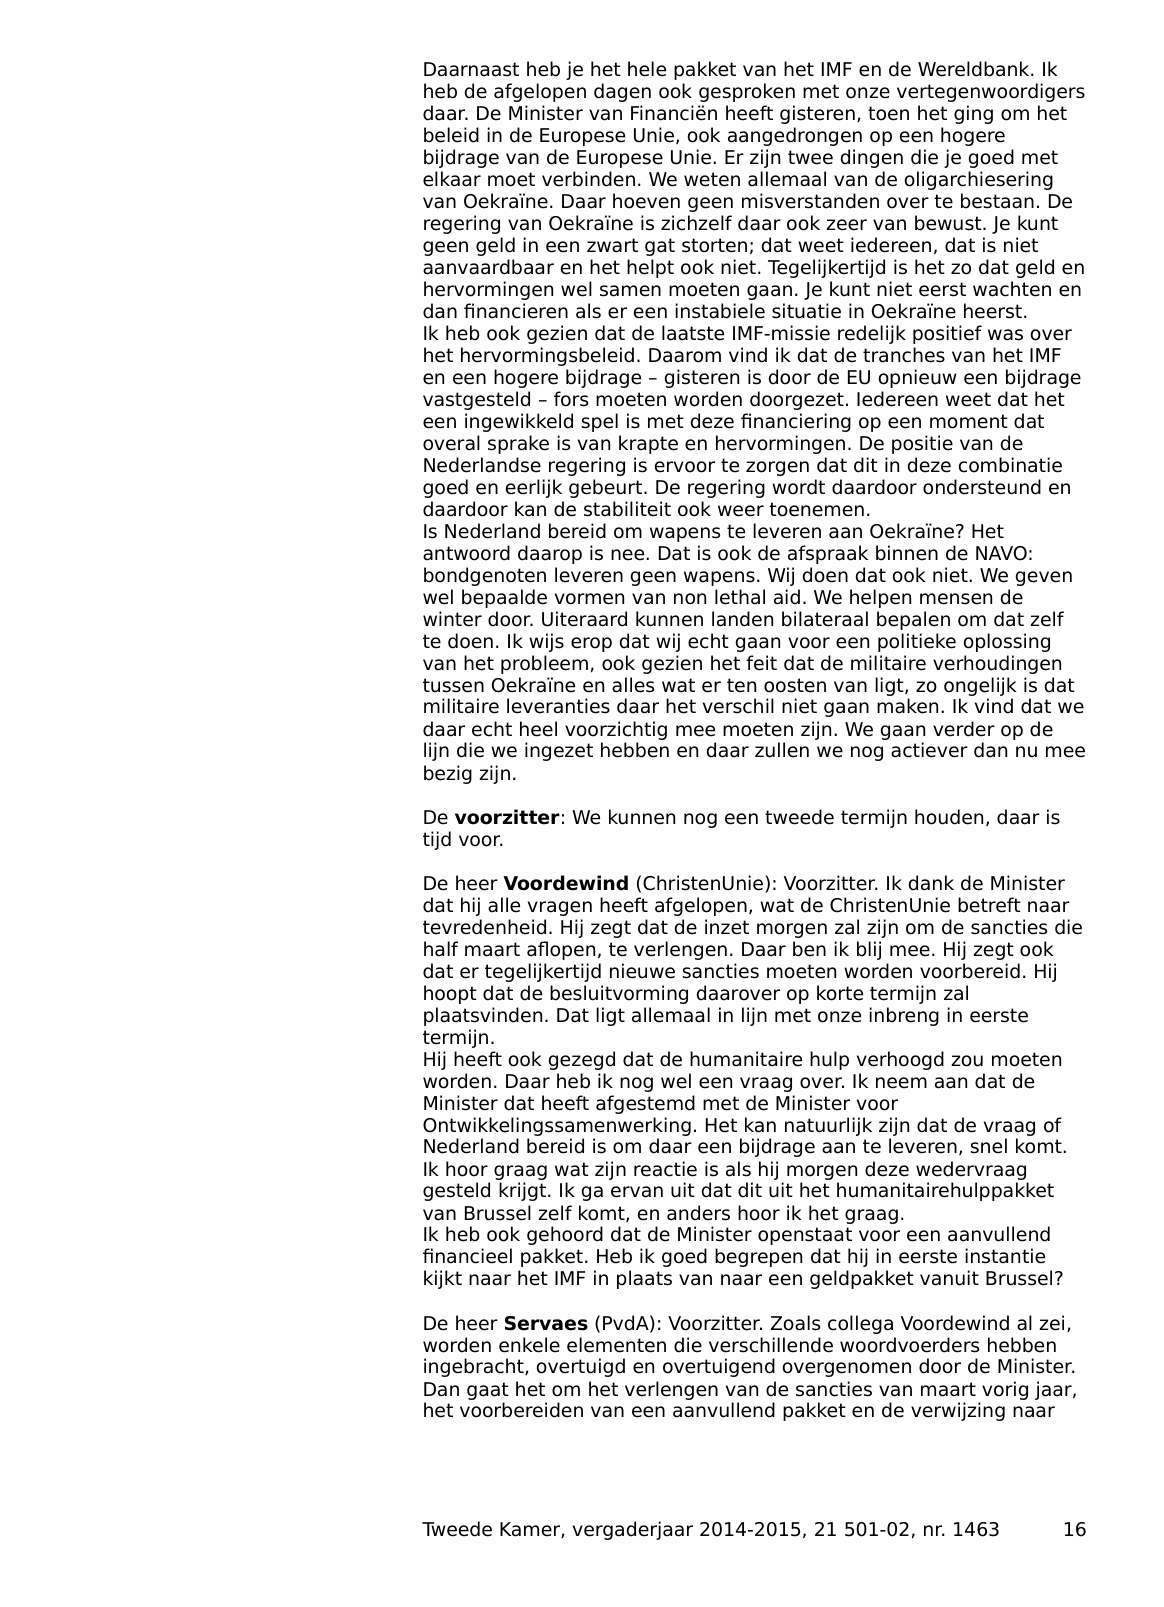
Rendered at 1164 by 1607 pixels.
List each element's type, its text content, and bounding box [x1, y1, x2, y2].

text Hij heeft ook gezegd dat de humanitaire hulp verhoogd zou moeten worden. Daar heb ik nog wel een vraag over. Ik neem aan dat de Minister dat heeft afgestemd met de Minister voor Ontwikkelingssamenwerking. Het kan natuurlijk zijn dat de vraag of Nederland bereid is om daar een bijdrage aan te leveren, snel komt. Ik hoor graag wat zijn reactie is als hij morgen deze wedervraag gesteld krijgt. Ik ga ervan uit dat dit uit het humanitairehulppakket van Brussel zelf komt, en anders hoor ik het graag. [422, 1048, 1087, 1224]
text Ik heb ook gezien dat de laatste IMF-missie redelijk positief was over het hervormingsbeleid. Daarom vind ik dat de tranches van het IMF en een hogere bijdrage – gisteren is door de EU opnieuw een bijdrage vastgesteld – fors moeten worden doorgezet. Iedereen weet dat het een ingewikkeld spel is met deze financiering op een moment dat overal sprake is van krapte en hervormingen. De positie van de Nederlandse regering is ervoor te zorgen dat dit in deze combinatie goed en eerlijk gebeurt. De regering wordt daardoor ondersteund en daardoor kan de stabiliteit ook weer toenemen. [422, 323, 1087, 521]
text De voorzitter: We kunnen nog een tweede termijn houden, daar is tijd voor. [422, 807, 1087, 851]
text Is Nederland bereid om wapens te leveren aan Oekraïne? Het antwoord daarop is nee. Dat is ook de afspraak binnen de NAVO: bondgenoten leveren geen wapens. Wij doen dat ook niet. We geven wel bepaalde vormen van non lethal aid. We helpen mensen de winter door. Uiteraard kunnen landen bilateraal bepalen om dat zelf te doen. Ik wijs erop dat wij echt gaan voor een politieke oplossing van het probleem, ook gezien het feit dat de militaire verhoudingen tussen Oekraïne en alles wat er ten oosten van ligt, zo ongelijk is dat militaire leveranties daar het verschil niet gaan maken. Ik vind dat we daar echt heel voorzichtig mee moeten zijn. We gaan verder op de lijn die we ingezet hebben en daar zullen we nog actiever dan nu mee bezig zijn. [422, 521, 1087, 784]
text De heer Servaes (PvdA): Voorzitter. Zoals collega Voordewind al zei, worden enkele elementen die verschillende woordvoerders hebben ingebracht, overtuigd en overtuigend overgenomen door de Minister. Dan gaat het om het verlengen van de sancties van maart vorig jaar, het voorbereiden van een aanvullend pakket en de verwijzing naar [422, 1312, 1087, 1422]
text Ik heb ook gehoord dat de Minister openstaat voor een aanvullend financieel pakket. Heb ik goed begrepen dat hij in eerste instantie kijkt naar het IMF in plaats van naar een geldpakket vanuit Brussel? [422, 1224, 1087, 1290]
text Daarnaast heb je het hele pakket van het IMF en de Wereldbank. Ik heb de afgelopen dagen ook gesproken met onze vertegenwoordigers daar. De Minister van Financiën heeft gisteren, toen het ging om het beleid in de Europese Unie, ook aangedrongen op een hogere bijdrage van de Europese Unie. Er zijn twee dingen die je goed met elkaar moet verbinden. We weten allemaal van de oligarchiesering van Oekraïne. Daar hoeven geen misverstanden over te bestaan. De regering van Oekraïne is zichzelf daar ook zeer van bewust. Je kunt geen geld in een zwart gat storten; dat weet iedereen, dat is niet aanvaardbaar en het helpt ook niet. Tegelijkertijd is het zo dat geld en hervormingen wel samen moeten gaan. Je kunt niet eerst wachten en dan financieren als er een instabiele situatie in Oekraïne heerst. [422, 59, 1087, 323]
text De heer Voordewind (ChristenUnie): Voorzitter. Ik dank de Minister dat hij alle vragen heeft afgelopen, wat de ChristenUnie betreft naar tevredenheid. Hij zegt dat de inzet morgen zal zijn om de sancties die half maart aflopen, te verlengen. Daar ben ik blij mee. Hij zegt ook dat er tegelijkertijd nieuwe sancties moeten worden voorbereid. Hij hoopt dat de besluitvorming daarover op korte termijn zal plaatsvinden. Dat ligt allemaal in lijn met onze inbreng in eerste termijn. [422, 873, 1087, 1048]
